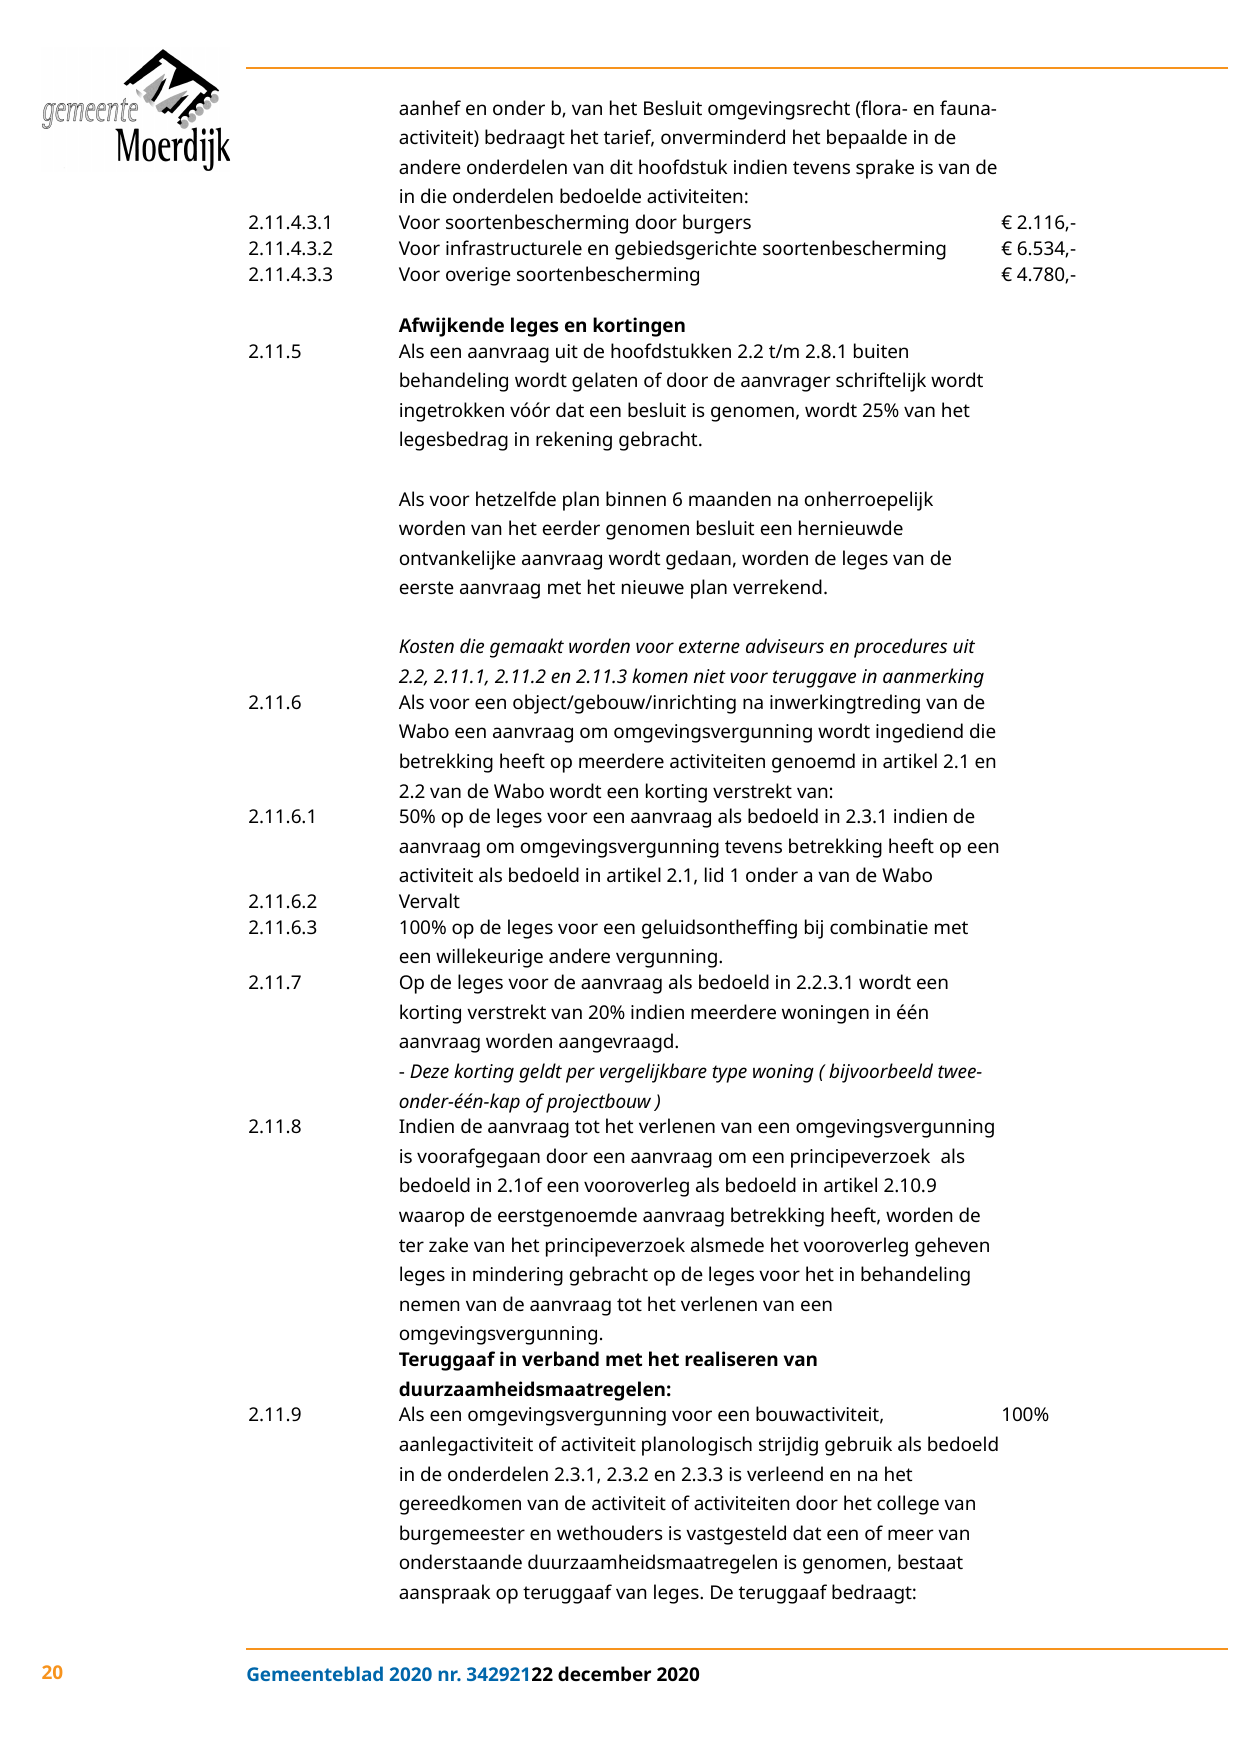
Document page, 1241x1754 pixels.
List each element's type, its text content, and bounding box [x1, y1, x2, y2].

table_cell 2.11.8 [248, 1114, 398, 1346]
table_cell [1001, 804, 1152, 888]
table_cell Voor soortenbescherming door burgers [399, 209, 1001, 235]
table_cell [248, 312, 398, 338]
table_cell [248, 1346, 398, 1402]
table_cell 2.11.6.2 [248, 889, 398, 914]
table_cell 2.11.6 [248, 689, 398, 803]
picture [41, 47, 231, 172]
table_cell Als een omgevingsvergunning voor een bouwactiviteit, aanlegactiviteit of activiteit planologisch strijdig gebruik als bedoeld in de onderdelen 2.3.1, 2.3.2 en 2.3.3 is verleend en na het gereedkomen van de activiteit of activiteiten door het college van burgemeester en wethouders is vastgesteld dat een of meer van onderstaande duurzaamheidsmaatregelen is genomen, bestaat aanspraak op teruggaaf van leges. De teruggaaf bedraagt: [399, 1402, 1001, 1605]
table_cell 100% op de leges voor een geluidsontheffing bij combinatie met een willekeurige andere vergunning. [399, 914, 1001, 969]
table_cell 2.11.6.1 [248, 804, 398, 888]
table_cell Teruggaaf in verband met het realiseren van duurzaamheidsmaatregelen: [399, 1346, 1001, 1402]
table_cell 2.11.6.3 [248, 914, 398, 969]
table_cell 2.11.4.3.2 [248, 235, 398, 261]
table_cell 2.11.7 [248, 970, 398, 1113]
table_cell Voor infrastructurele en gebiedsgerichte soortenbescherming [399, 235, 1001, 261]
table_cell [1001, 1114, 1152, 1346]
table_cell Op de leges voor de aanvraag als bedoeld in 2.2.3.1 wordt een korting verstrekt van 20% indien meerdere woningen in één aanvraag worden aangevraagd. - Deze korting geldt per vergelijkbare type woning ( bijvoorbeeld twee-onder-één-kap of projectbouw ) [399, 970, 1001, 1113]
table_cell 50% op de leges voor een aanvraag als bedoeld in 2.3.1 indien de aanvraag om omgevingsvergunning tevens betrekking heeft op een activiteit als bedoeld in artikel 2.1, lid 1 onder a van de Wabo [399, 804, 1001, 888]
table_cell [248, 95, 398, 209]
table_cell [1001, 1346, 1152, 1402]
table_cell Afwijkende leges en kortingen [399, 312, 1001, 338]
table_cell Als een aanvraag uit de hoofdstukken 2.2 t/m 2.8.1 buiten behandeling wordt gelaten of door de aanvrager schriftelijk wordt ingetrokken vóór dat een besluit is genomen, wordt 25% van het legesbedrag in rekening gebracht. Als voor hetzelfde plan binnen 6 maanden na onherroepelijk worden van het eerder genomen besluit een hernieuwde ontvankelijke aanvraag wordt gedaan, worden de leges van de eerste aanvraag met het nieuwe plan verrekend. Kosten die gemaakt worden voor externe adviseurs en procedures uit 2.2, 2.11.1, 2.11.2 en 2.11.3 komen niet voor teruggave in aanmerking [399, 338, 1001, 689]
table_cell Als voor een object/gebouw/inrichting na inwerkingtreding van de Wabo een aanvraag om omgevingsvergunning wordt ingediend die betrekking heeft op meerdere activiteiten genoemd in artikel 2.1 en 2.2 van de Wabo wordt een korting verstrekt van: [399, 689, 1001, 803]
table_cell [1001, 889, 1152, 914]
table_cell Voor overige soortenbescherming [399, 261, 1001, 286]
table_cell 100% [1001, 1402, 1152, 1605]
table_cell [1001, 914, 1152, 969]
table_cell [1001, 312, 1152, 338]
table_cell 2.11.4.3.1 [248, 209, 398, 235]
table_cell 2.11.5 [248, 338, 398, 689]
table_cell 2.11.4.3.3 [248, 261, 398, 286]
table_cell [1001, 95, 1152, 209]
table_cell Vervalt [399, 889, 1001, 914]
table_cell Indien de aanvraag tot het verlenen van een omgevingsvergunning is voorafgegaan door een aanvraag om een principeverzoek als bedoeld in 2.1of een vooroverleg als bedoeld in artikel 2.10.9 waarop de eerstgenoemde aanvraag betrekking heeft, worden de ter zake van het principeverzoek alsmede het vooroverleg geheven leges in mindering gebracht op de leges voor het in behandeling nemen van de aanvraag tot het verlenen van een omgevingsvergunning. [399, 1114, 1001, 1346]
table_cell € 4.780,- [1001, 261, 1152, 286]
table_cell € 6.534,- [1001, 235, 1152, 261]
table_cell € 2.116,- [1001, 209, 1152, 235]
table_cell aanhef en onder b, van het Besluit omgevingsrecht (flora- en fauna-activiteit) bedraagt het tarief, onverminderd het bepaalde in de andere onderdelen van dit hoofdstuk indien tevens sprake is van de in die onderdelen bedoelde activiteiten: [399, 95, 1001, 209]
table_cell 2.11.9 [248, 1402, 398, 1605]
table_cell [1001, 689, 1152, 803]
table_cell [248, 286, 1152, 312]
table_cell [1001, 338, 1152, 689]
table_cell [1001, 970, 1152, 1113]
